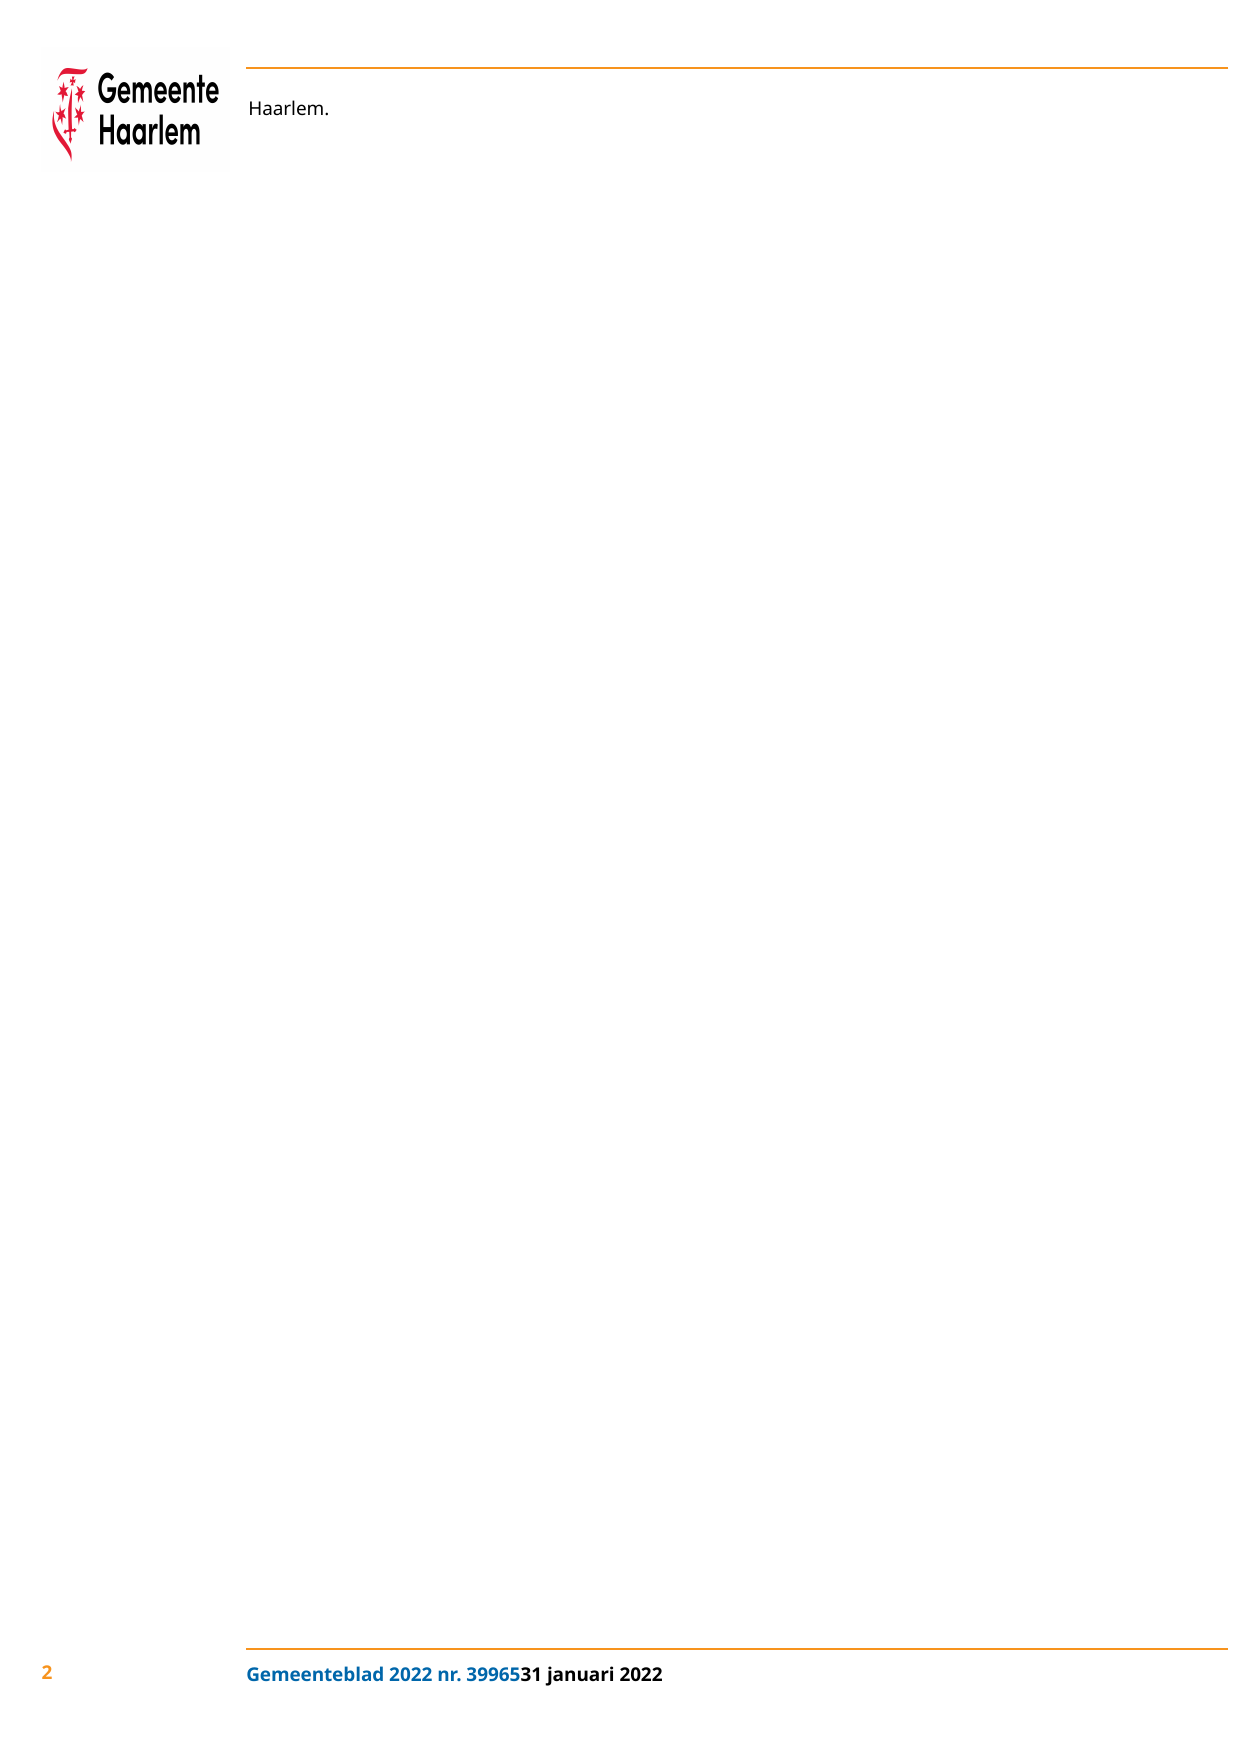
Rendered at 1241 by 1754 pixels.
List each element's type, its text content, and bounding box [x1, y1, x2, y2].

text Haarlem. [248, 95, 1152, 121]
picture [41, 47, 231, 172]
